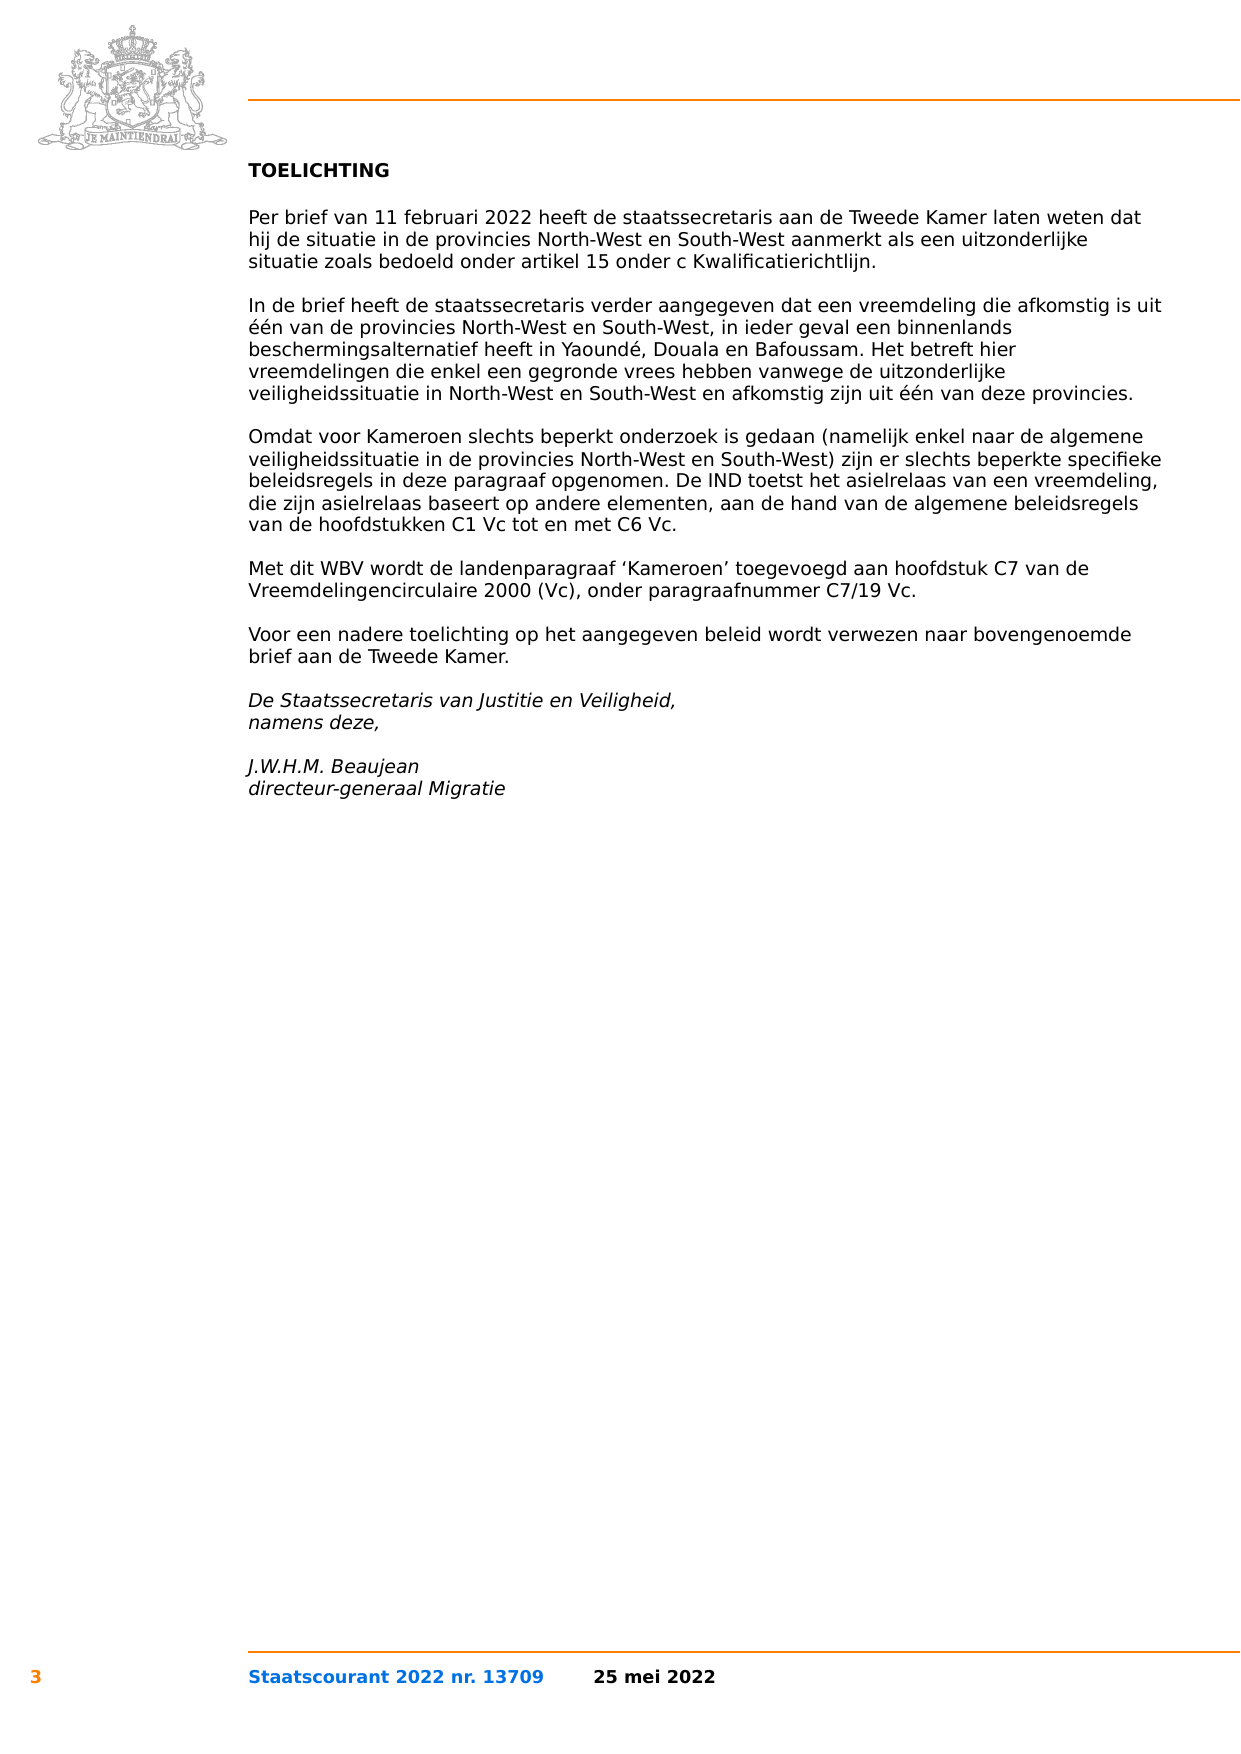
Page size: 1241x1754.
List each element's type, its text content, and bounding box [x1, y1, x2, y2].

text Met dit WBV wordt de landenparagraaf ‘Kameroen’ toegevoegd aan hoofdstuk C7 van de Vreemdelingencirculaire 2000 (Vc), onder paragraafnummer C7/19 Vc. [248, 558, 1163, 602]
text In de brief heeft de staatssecretaris verder aangegeven dat een vreemdeling die afkomstig is uit één van de provincies North-West en South-West, in ieder geval een binnenlands beschermingsalternatief heeft in Yaoundé, Douala en Bafoussam. Het betreft hier vreemdelingen die enkel een gegronde vrees hebben vanwege de uitzonderlijke veiligheidssituatie in North-West en South-West en afkomstig zijn uit één van deze provincies. [248, 295, 1163, 404]
text Per brief van 11 februari 2022 heeft de staatssecretaris aan de Tweede Kamer laten weten dat hij de situatie in de provincies North-West en South-West aanmerkt als een uitzonderlijke situatie zoals bedoeld onder artikel 15 onder c Kwalificatierichtlijn. [248, 207, 1163, 273]
picture [38, 25, 227, 150]
text Voor een nadere toelichting op het aangegeven beleid wordt verwezen naar bovengenoemde brief aan de Tweede Kamer. [248, 624, 1163, 668]
subtitle TOELICHTING [248, 160, 1163, 182]
text De Staatssecretaris van Justitie en Veiligheid, namens deze, J.W.H.M. Beaujean directeur-generaal Migratie [248, 690, 1163, 800]
text Omdat voor Kameroen slechts beperkt onderzoek is gedaan (namelijk enkel naar de algemene veiligheidssituatie in de provincies North-West en South-West) zijn er slechts beperkte specifieke beleidsregels in deze paragraaf opgenomen. De IND toetst het asielrelaas van een vreemdeling, die zijn asielrelaas baseert op andere elementen, aan de hand van de algemene beleidsregels van de hoofdstukken C1 Vc tot en met C6 Vc. [248, 426, 1163, 536]
